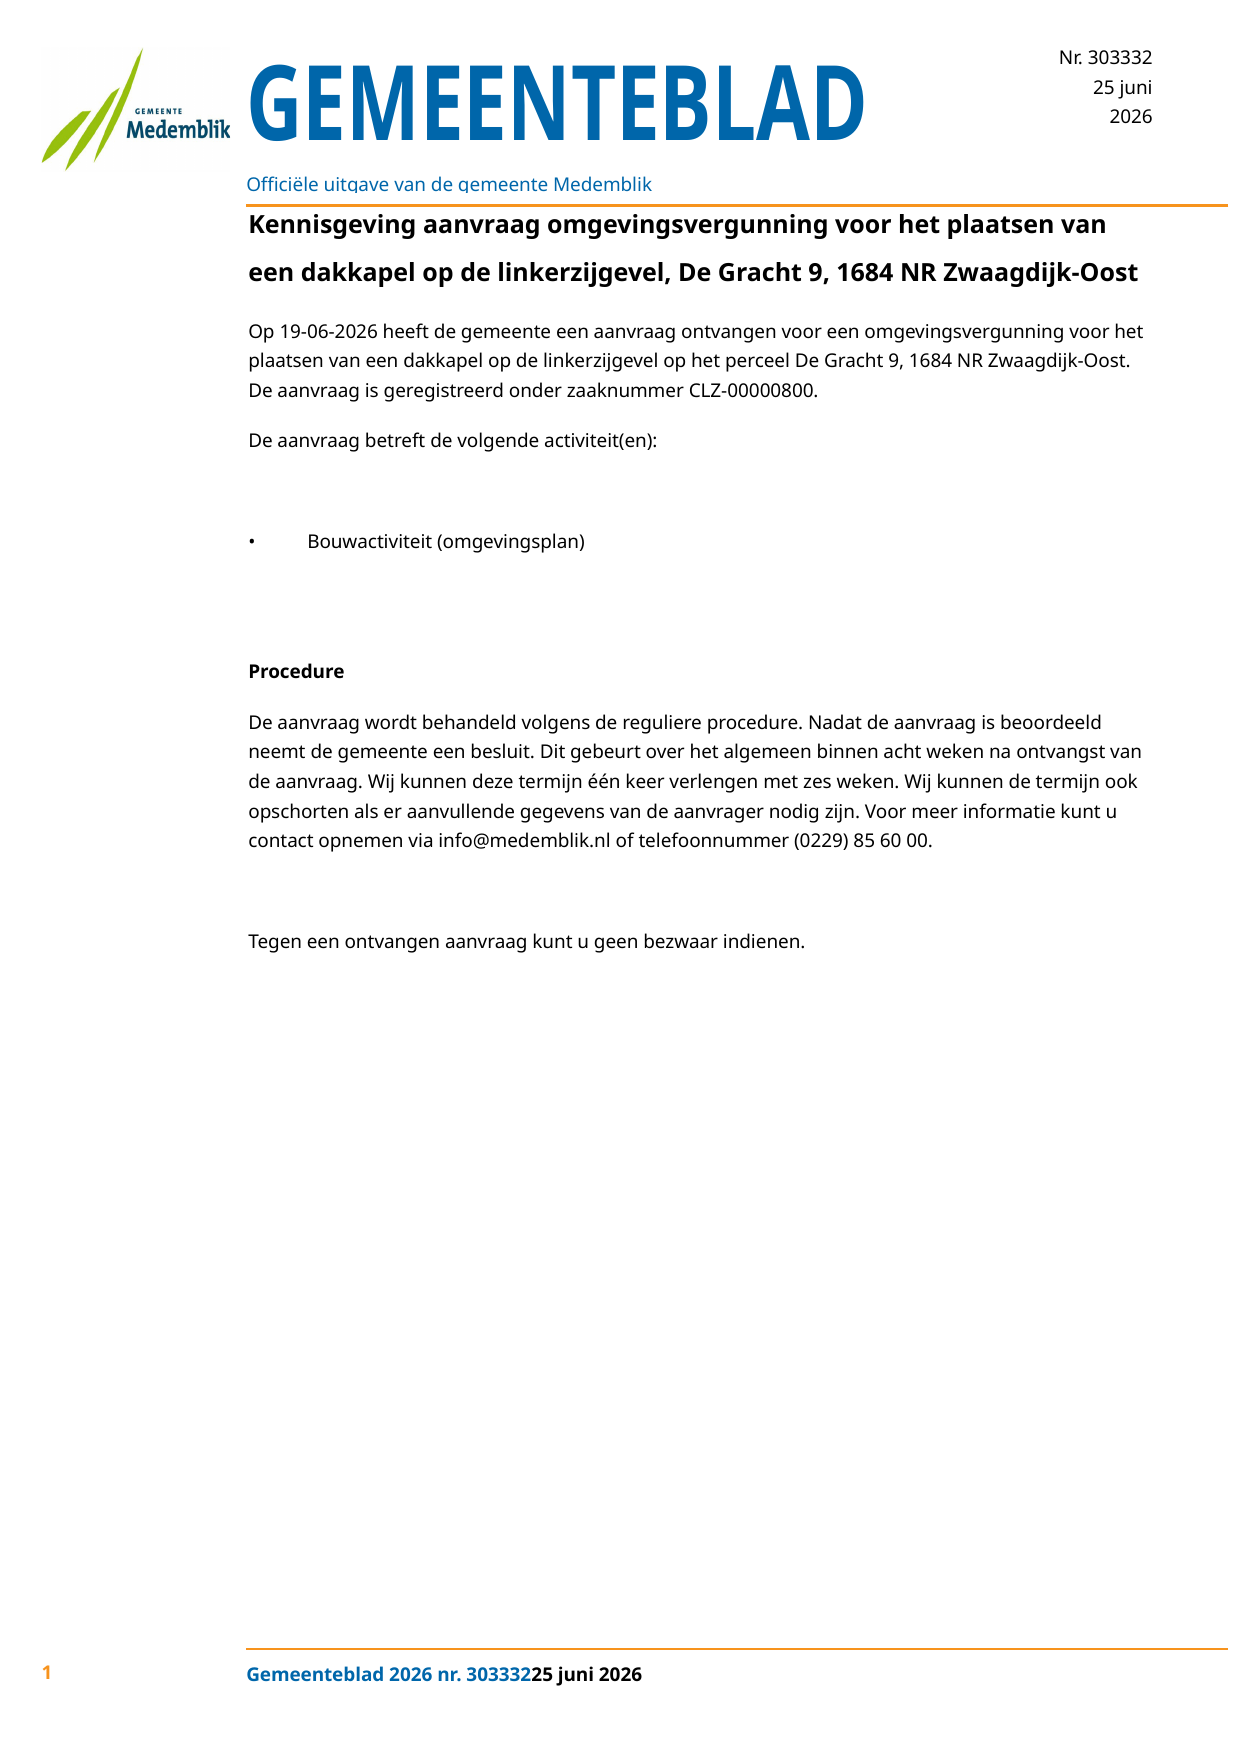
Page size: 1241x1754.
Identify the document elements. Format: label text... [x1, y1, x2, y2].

picture [41, 47, 231, 172]
text Op 19-06-2026 heeft de gemeente een aanvraag ontvangen voor een omgevingsvergunning voor het plaatsen van een dakkapel op de linkerzijgevel op het perceel De Gracht 9, 1684 NR Zwaagdijk-Oost. De aanvraag is geregistreerd onder zaaknummer CLZ-00000800. [248, 318, 1152, 403]
text De aanvraag betreft de volgende activiteit(en): [248, 427, 1152, 453]
text Tegen een ontvangen aanvraag kunt u geen bezwaar indienen. [248, 928, 1152, 954]
list Bouwactiviteit (omgevingsplan) [248, 528, 1152, 554]
text Kennisgeving aanvraag omgevingsvergunning voor het plaatsen van een dakkapel op de linkerzijgevel, De Gracht 9, 1684 NR Zwaagdijk-Oost [248, 207, 1152, 288]
text Procedure [248, 659, 1152, 684]
text De aanvraag wordt behandeld volgens de reguliere procedure. Nadat de aanvraag is beoordeeld neemt de gemeente een besluit. Dit gebeurt over het algemeen binnen acht weken na ontvangst van de aanvraag. Wij kunnen deze termijn één keer verlengen met zes weken. Wij kunnen de termijn ook opschorten als er aanvullende gegevens van de aanvrager nodig zijn. Voor meer informatie kunt u contact opnemen via info@medemblik.nl of telefoonnummer (0229) 85 60 00. [248, 709, 1152, 853]
